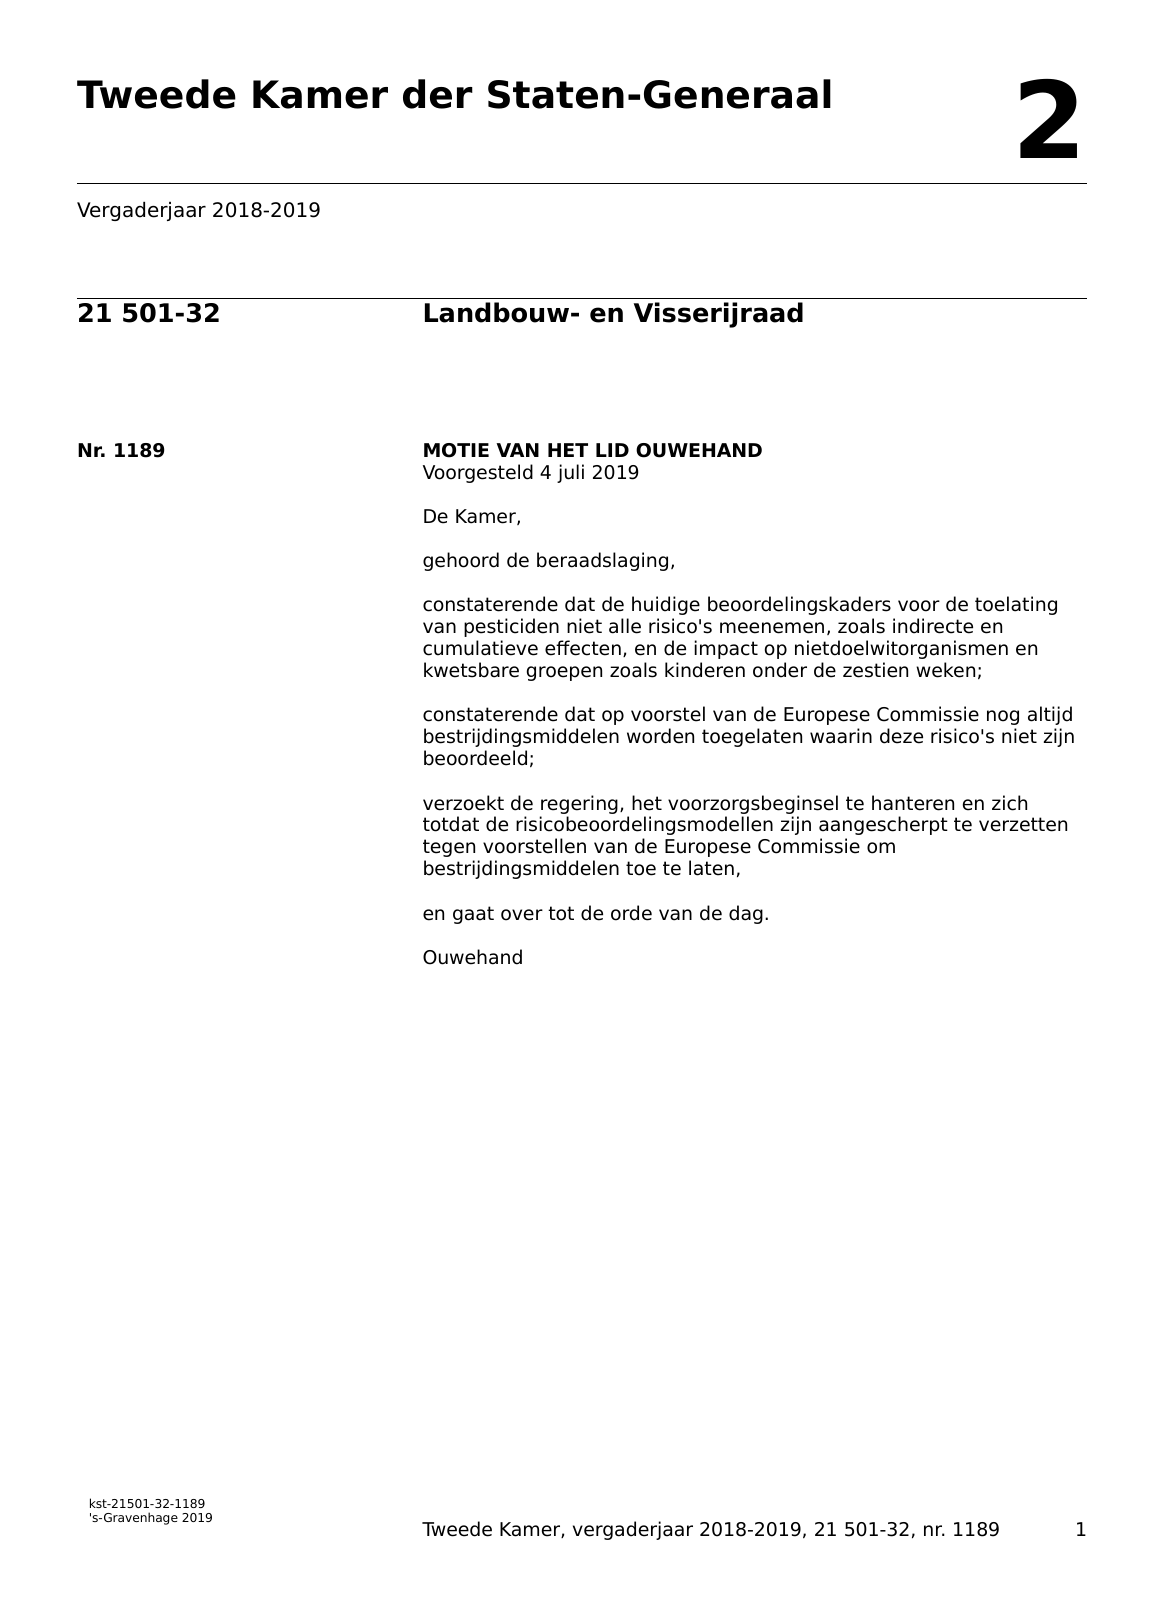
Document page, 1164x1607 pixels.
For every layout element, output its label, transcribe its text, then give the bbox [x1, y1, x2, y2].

table_header 2 [886, 59, 1087, 183]
text Voorgesteld 4 juli 2019 [422, 462, 1087, 484]
text constaterende dat op voorstel van de Europese Commissie nog altijd bestrijdingsmiddelen worden toegelaten waarin deze risico's niet zijn beoordeeld; [422, 704, 1087, 770]
text kst-21501-32-1189 [88, 1497, 323, 1511]
table_header Tweede Kamer der Staten-Generaal [77, 59, 886, 183]
table_cell Vergaderjaar 2018-2019 [77, 184, 1087, 298]
text constaterende dat de huidige beoordelingskaders voor de toelating van pesticiden niet alle risico's meenemen, zoals indirecte en cumulatieve effecten, en de impact op nietdoelwitorganismen en kwetsbare groepen zoals kinderen onder de zestien weken; [422, 594, 1087, 682]
text 's-Gravenhage 2019 [88, 1511, 323, 1525]
text Ouwehand [422, 947, 1087, 969]
subtitle Nr. 1189 MOTIE VAN HET LID OUWEHAND [77, 440, 1087, 462]
text De Kamer, [422, 506, 1087, 528]
subtitle 21 501-32 Landbouw- en Visserijraad [77, 299, 1087, 329]
text verzoekt de regering, het voorzorgsbeginsel te hanteren en zich totdat de risicobeoordelingsmodellen zijn aangescherpt te verzetten tegen voorstellen van de Europese Commissie om bestrijdingsmiddelen toe te laten, [422, 792, 1087, 880]
text gehoord de beraadslaging, [422, 550, 1087, 572]
text en gaat over tot de orde van de dag. [422, 902, 1087, 924]
